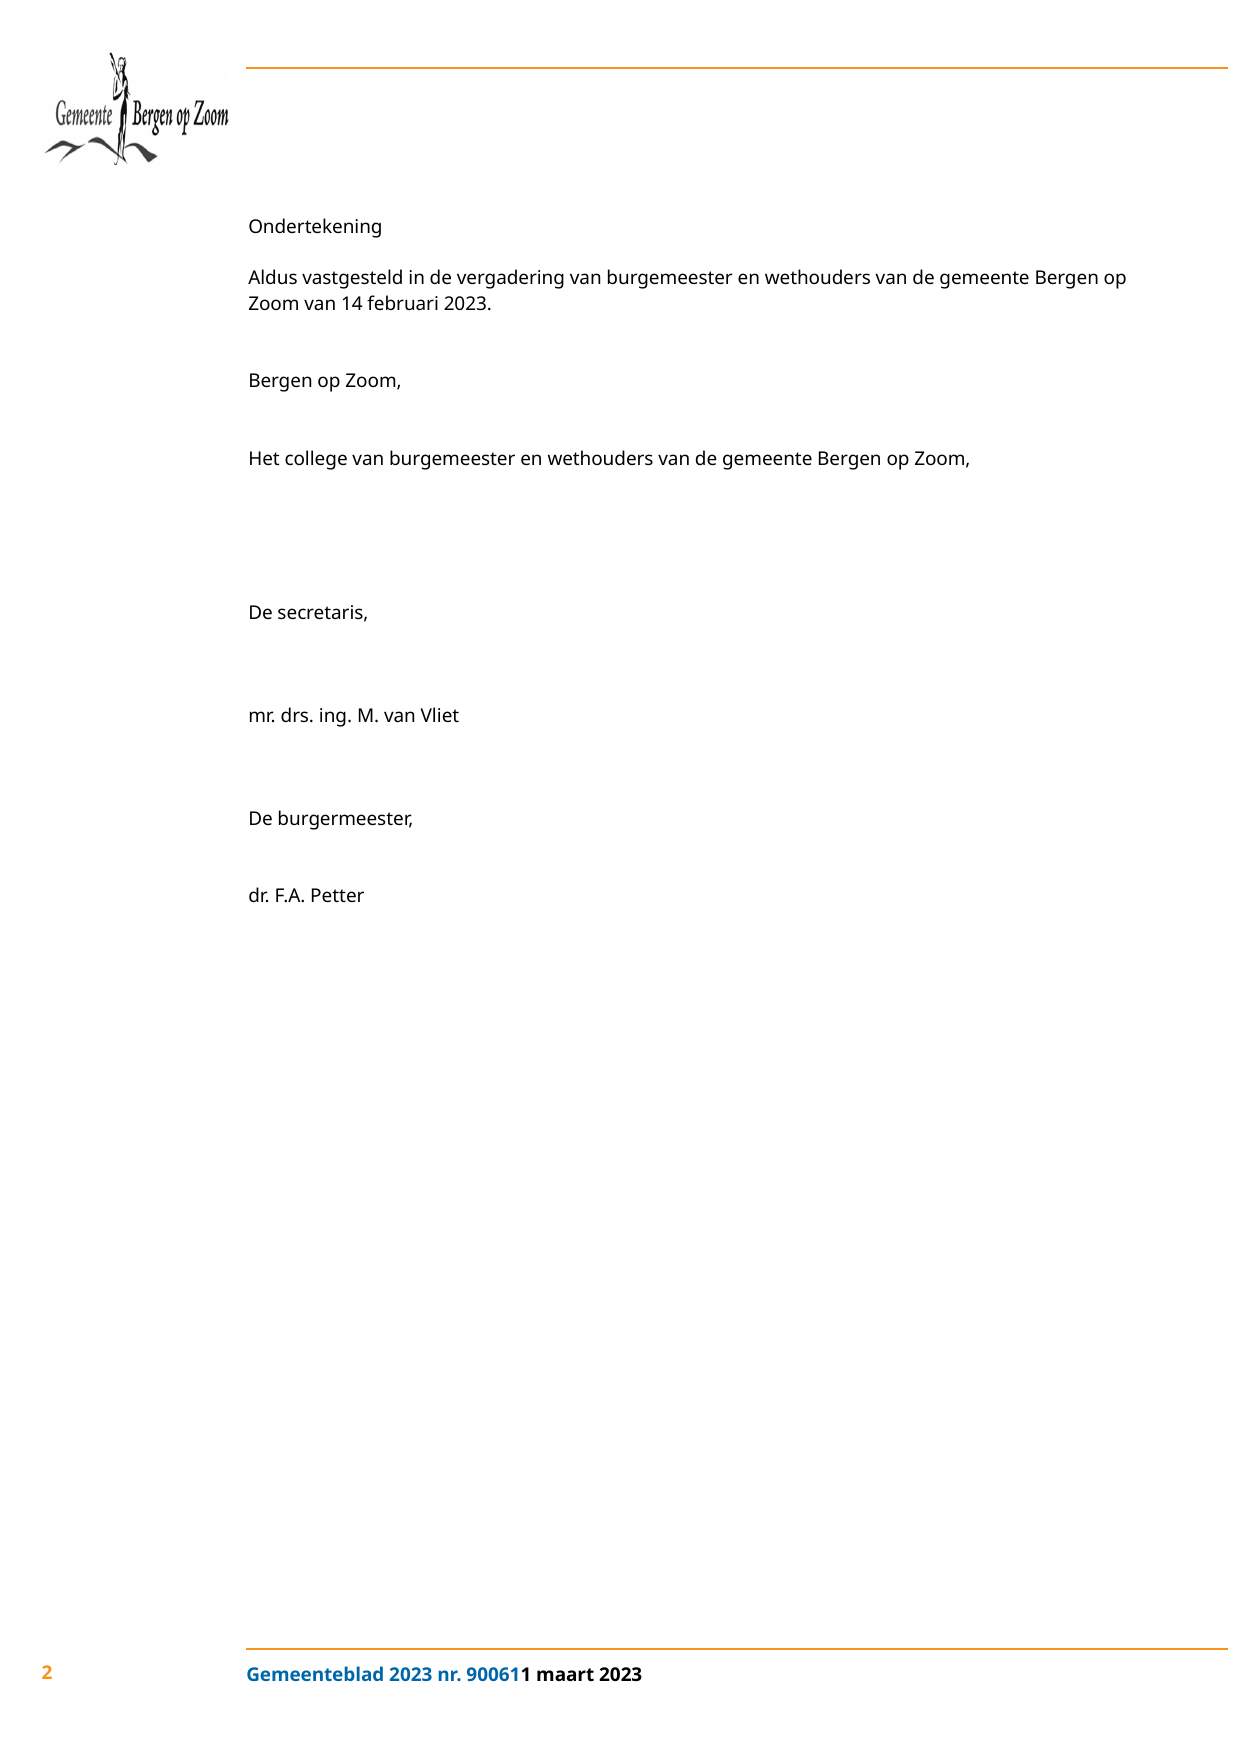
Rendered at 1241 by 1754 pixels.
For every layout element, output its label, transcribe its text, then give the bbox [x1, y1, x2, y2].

text Bergen op Zoom, [248, 367, 1152, 393]
text De burgermeester, [248, 805, 1152, 831]
picture [41, 47, 231, 172]
text Aldus vastgesteld in de vergadering van burgemeester en wethouders van de gemeente Bergen op Zoom van 14 februari 2023. [248, 264, 1152, 316]
text dr. F.A. Petter [248, 882, 1152, 908]
text Het college van burgemeester en wethouders van de gemeente Bergen op Zoom, [248, 445, 1152, 470]
text Ondertekening [248, 213, 1152, 239]
text mr. drs. ing. M. van Vliet [248, 702, 1152, 728]
text De secretaris, [248, 599, 1152, 625]
